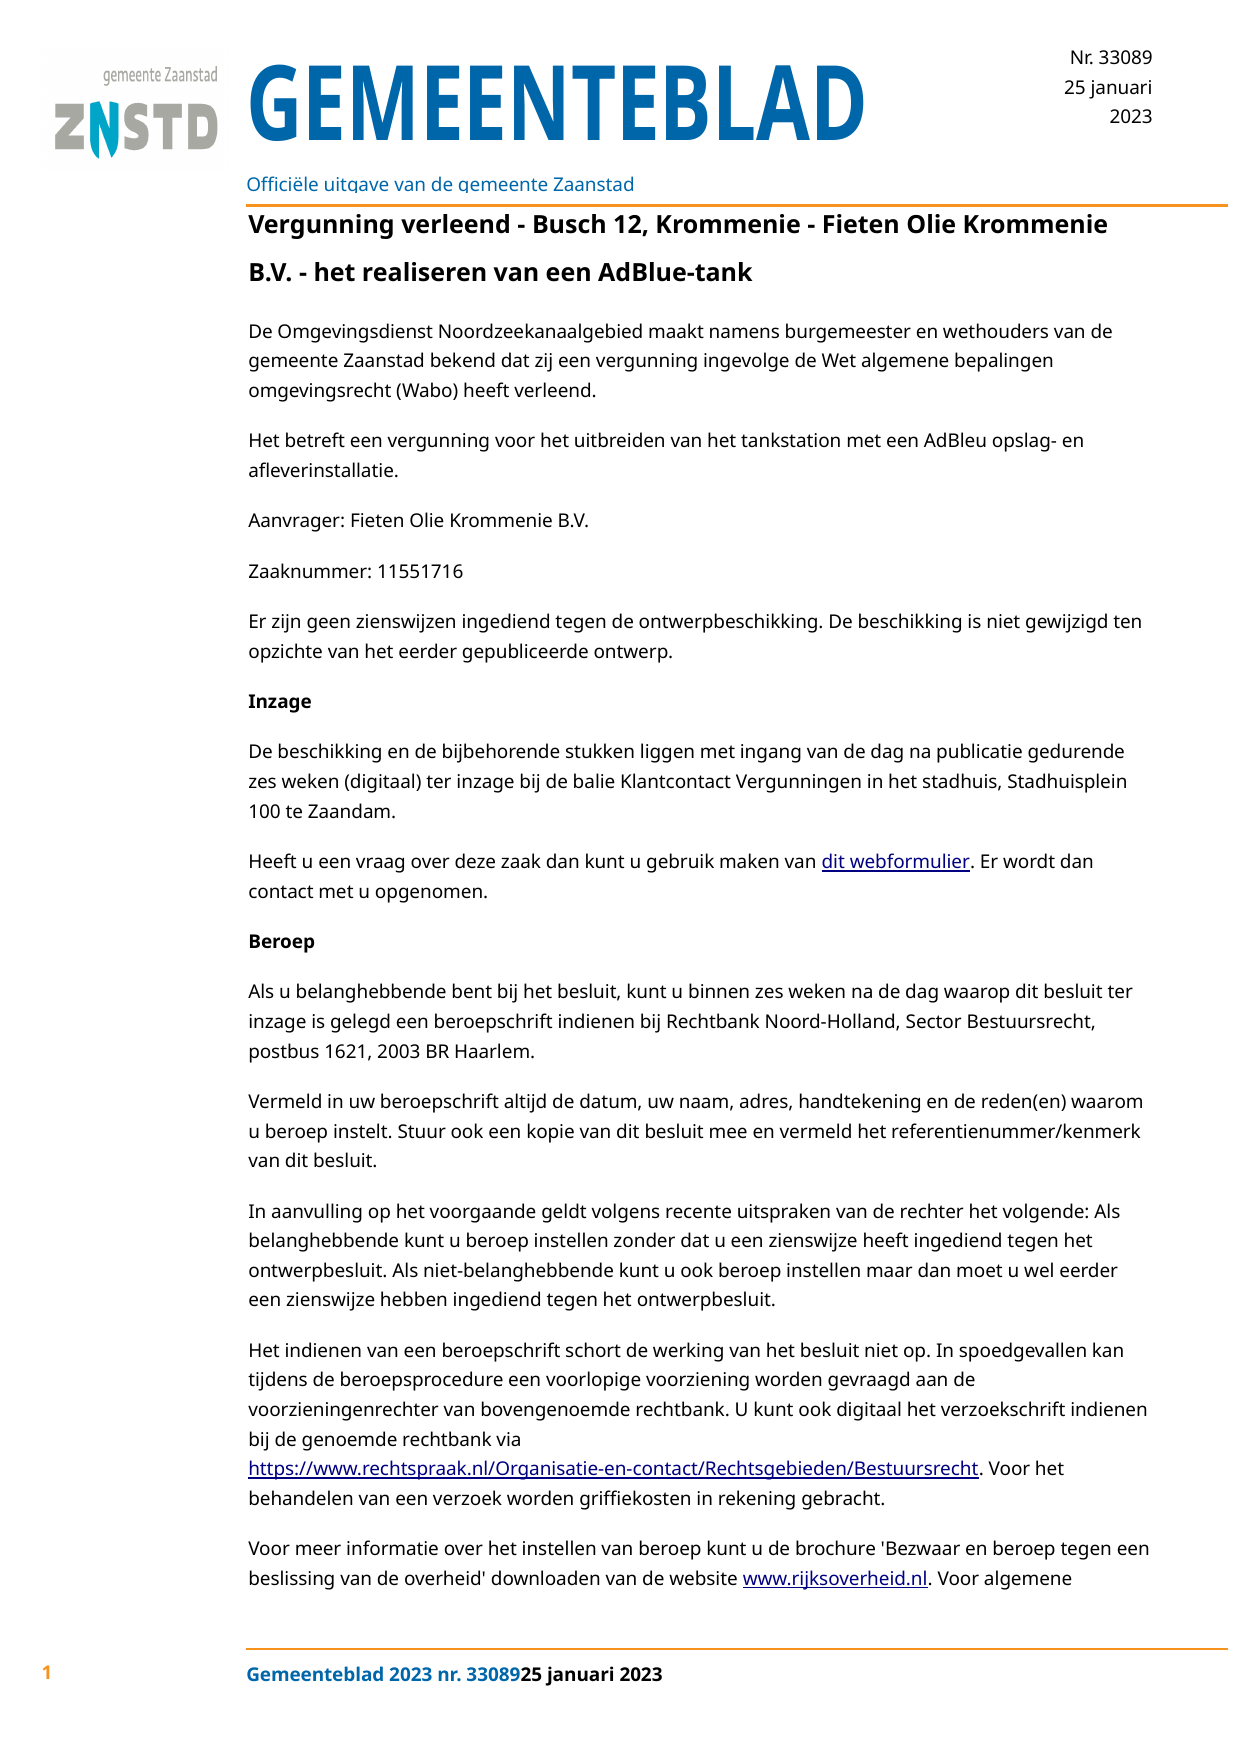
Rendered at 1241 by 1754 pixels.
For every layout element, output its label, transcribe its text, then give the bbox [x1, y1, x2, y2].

text De beschikking en de bijbehorende stukken liggen met ingang van de dag na publicatie gedurende zes weken (digitaal) ter inzage bij de balie Klantcontact Vergunningen in het stadhuis, Stadhuisplein 100 te Zaandam. [248, 739, 1152, 824]
text Het indienen van een beroepschrift schort de werking van het besluit niet op. In spoedgevallen kan tijdens de beroepsprocedure een voorlopige voorziening worden gevraagd aan de voorzieningenrechter van bovengenoemde rechtbank. U kunt ook digitaal het verzoekschrift indienen bij de genoemde rechtbank via https://www.rechtspraak.nl/Organisatie-en-contact/Rechtsgebieden/Bestuursrecht. Voor het behandelen van een verzoek worden griffiekosten in rekening gebracht. [248, 1337, 1152, 1511]
text Inzage [248, 688, 1152, 714]
text Beroep [248, 928, 1152, 954]
text De Omgevingsdienst Noordzeekanaalgebied maakt namens burgemeester en wethouders van de gemeente Zaanstad bekend dat zij een vergunning ingevolge de Wet algemene bepalingen omgevingsrecht (Wabo) heeft verleend. [248, 318, 1152, 403]
text Zaaknummer: 11551716 [248, 558, 1152, 584]
text Vermeld in uw beroepschrift altijd de datum, uw naam, adres, handtekening en de reden(en) waarom u beroep instelt. Stuur ook een kopie van dit besluit mee en vermeld het referentienummer/kenmerk van dit besluit. [248, 1088, 1152, 1173]
text In aanvulling op het voorgaande geldt volgens recente uitspraken van de rechter het volgende: Als belanghebbende kunt u beroep instellen zonder dat u een zienswijze heeft ingediend tegen het ontwerpbesluit. Als niet-belanghebbende kunt u ook beroep instellen maar dan moet u wel eerder een zienswijze hebben ingediend tegen het ontwerpbesluit. [248, 1198, 1152, 1312]
text Voor meer informatie over het instellen van beroep kunt u de brochure 'Bezwaar en beroep tegen een beslissing van de overheid' downloaden van de website www.rijksoverheid.nl. Voor algemene [248, 1535, 1152, 1591]
text Aanvrager: Fieten Olie Krommenie B.V. [248, 507, 1152, 533]
text Het betreft een vergunning voor het uitbreiden van het tankstation met een AdBleu opslag- en afleverinstallatie. [248, 427, 1152, 483]
picture [41, 47, 231, 172]
text Vergunning verleend - Busch 12, Krommenie - Fieten Olie Krommenie B.V. - het realiseren van een AdBlue-tank [248, 207, 1152, 288]
text Als u belanghebbende bent bij het besluit, kunt u binnen zes weken na de dag waarop dit besluit ter inzage is gelegd een beroepschrift indienen bij Rechtbank Noord-Holland, Sector Bestuursrecht, postbus 1621, 2003 BR Haarlem. [248, 979, 1152, 1064]
text Heeft u een vraag over deze zaak dan kunt u gebruik maken van dit webformulier. Er wordt dan contact met u opgenomen. [248, 848, 1152, 904]
text Er zijn geen zienswijzen ingediend tegen de ontwerpbeschikking. De beschikking is niet gewijzigd ten opzichte van het eerder gepubliceerde ontwerp. [248, 608, 1152, 664]
